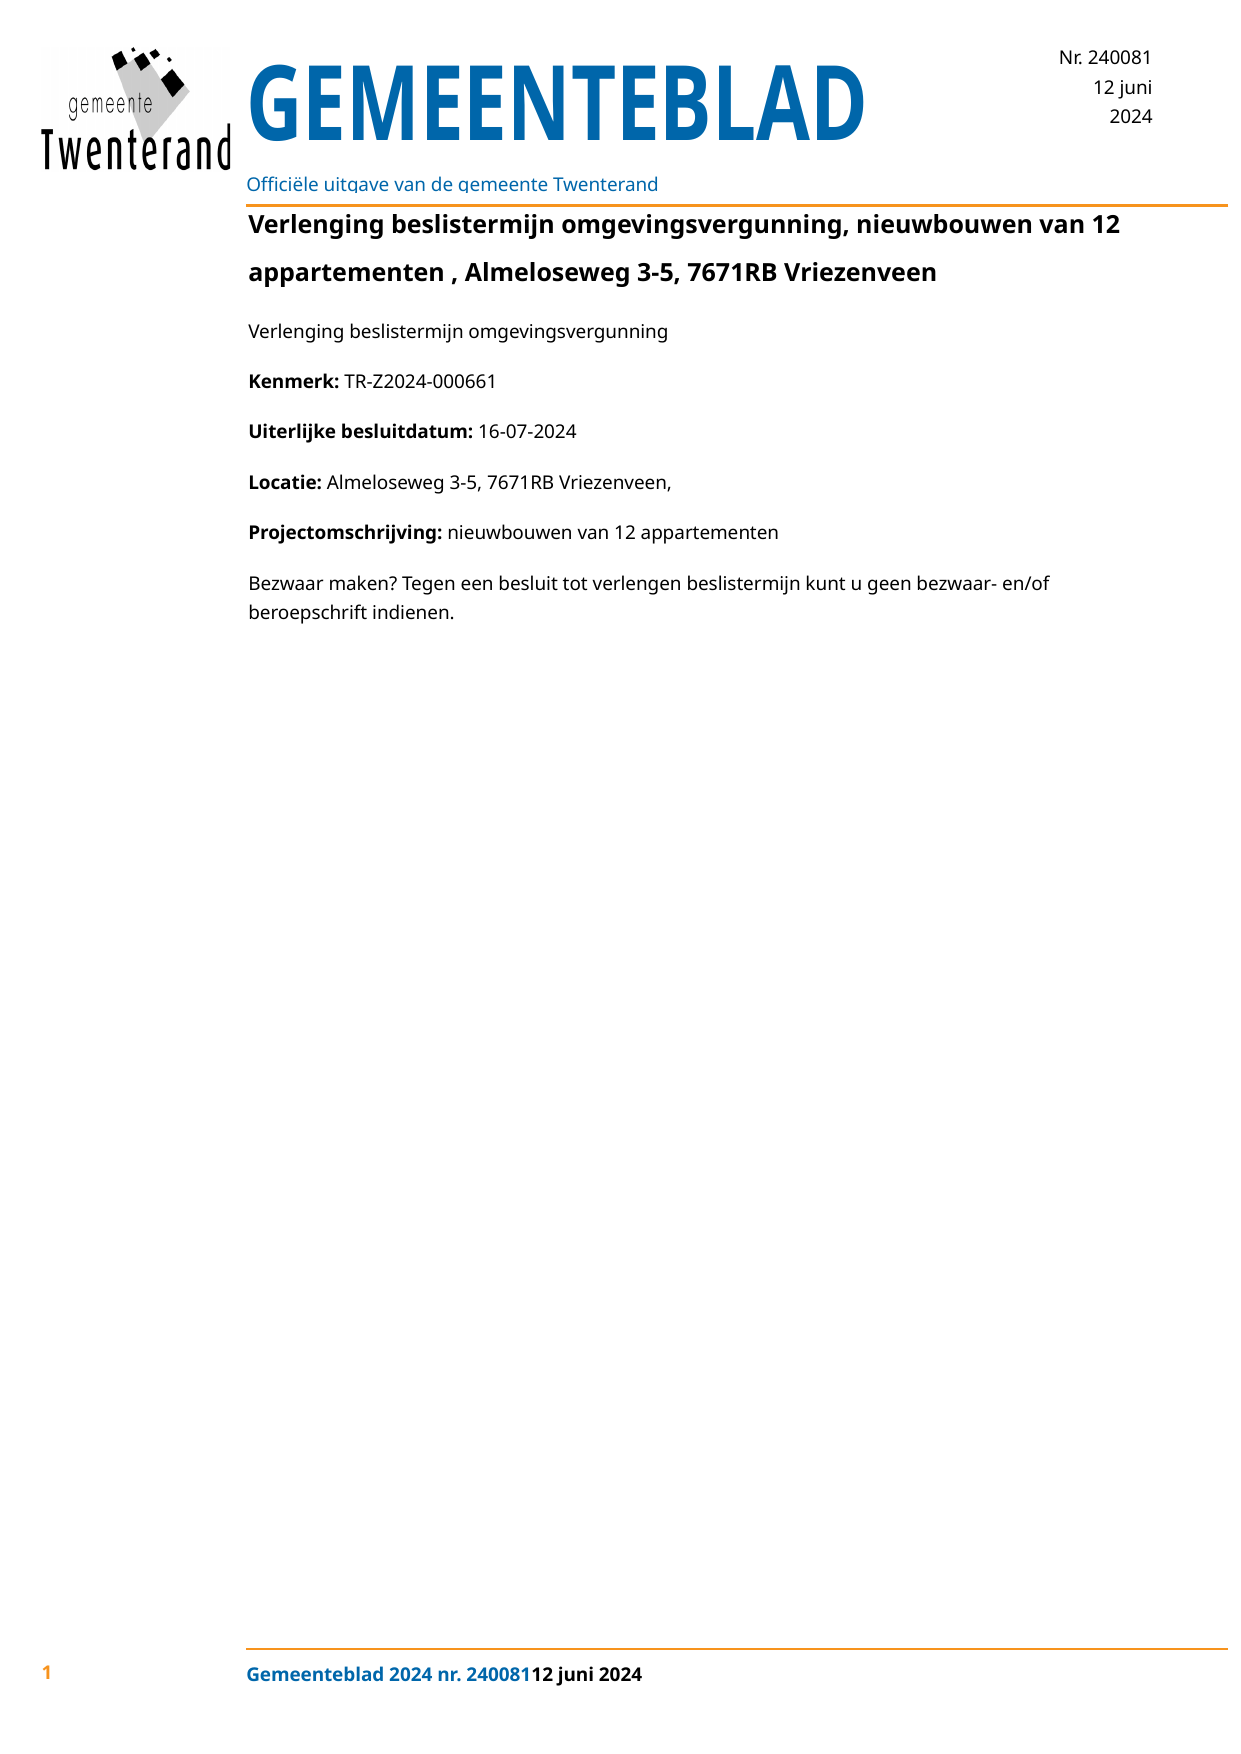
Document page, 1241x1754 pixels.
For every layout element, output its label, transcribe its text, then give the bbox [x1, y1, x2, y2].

text Verlenging beslistermijn omgevingsvergunning [248, 318, 1152, 344]
text Locatie: Almeloseweg 3-5, 7671RB Vriezenveen, [248, 469, 1152, 495]
text Bezwaar maken? Tegen een besluit tot verlengen beslistermijn kunt u geen bezwaar- en/of beroepschrift indienen. [248, 570, 1152, 625]
text Projectomschrijving: nieuwbouwen van 12 appartementen [248, 519, 1152, 545]
text Uiterlijke besluitdatum: 16-07-2024 [248, 419, 1152, 444]
text Kenmerk: TR-Z2024-000661 [248, 368, 1152, 394]
text Verlenging beslistermijn omgevingsvergunning, nieuwbouwen van 12 appartementen , Almeloseweg 3-5, 7671RB Vriezenveen [248, 207, 1152, 288]
picture [41, 47, 231, 172]
